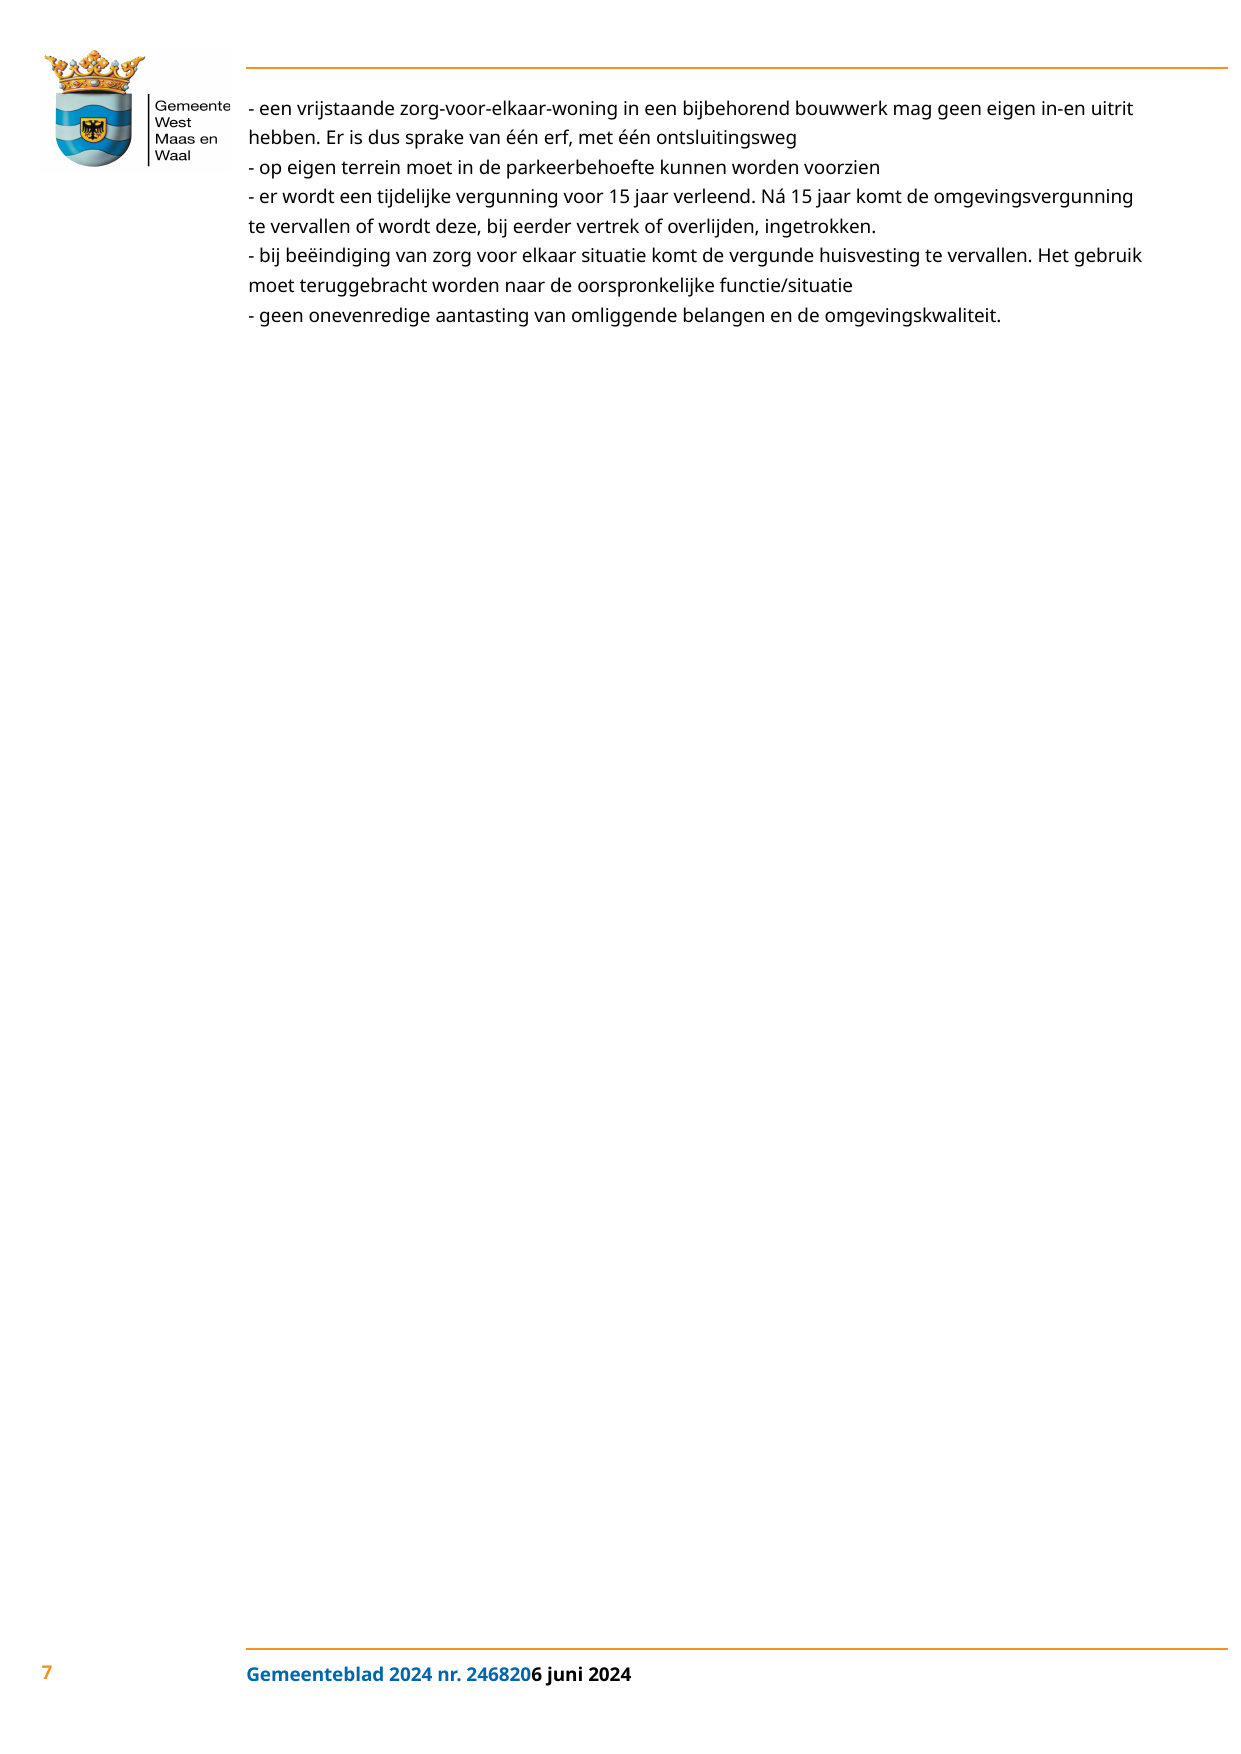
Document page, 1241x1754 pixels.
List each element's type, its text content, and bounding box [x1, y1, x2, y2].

text - een vrijstaande zorg-voor-elkaar-woning in een bijbehorend bouwwerk mag geen eigen in-en uitrit hebben. Er is dus sprake van één erf, met één ontsluitingsweg [248, 95, 1152, 150]
text - er wordt een tijdelijke vergunning voor 15 jaar verleend. Ná 15 jaar komt de omgevingsvergunning te vervallen of wordt deze, bij eerder vertrek of overlijden, ingetrokken. [248, 183, 1152, 239]
text - bij beëindiging van zorg voor elkaar situatie komt de vergunde huisvesting te vervallen. Het gebruik moet teruggebracht worden naar de oorspronkelijke functie/situatie [248, 243, 1152, 298]
picture [41, 47, 231, 172]
text - geen onevenredige aantasting van omliggende belangen en de omgevingskwaliteit. [248, 302, 1152, 328]
text - op eigen terrein moet in de parkeerbehoefte kunnen worden voorzien [248, 154, 1152, 180]
